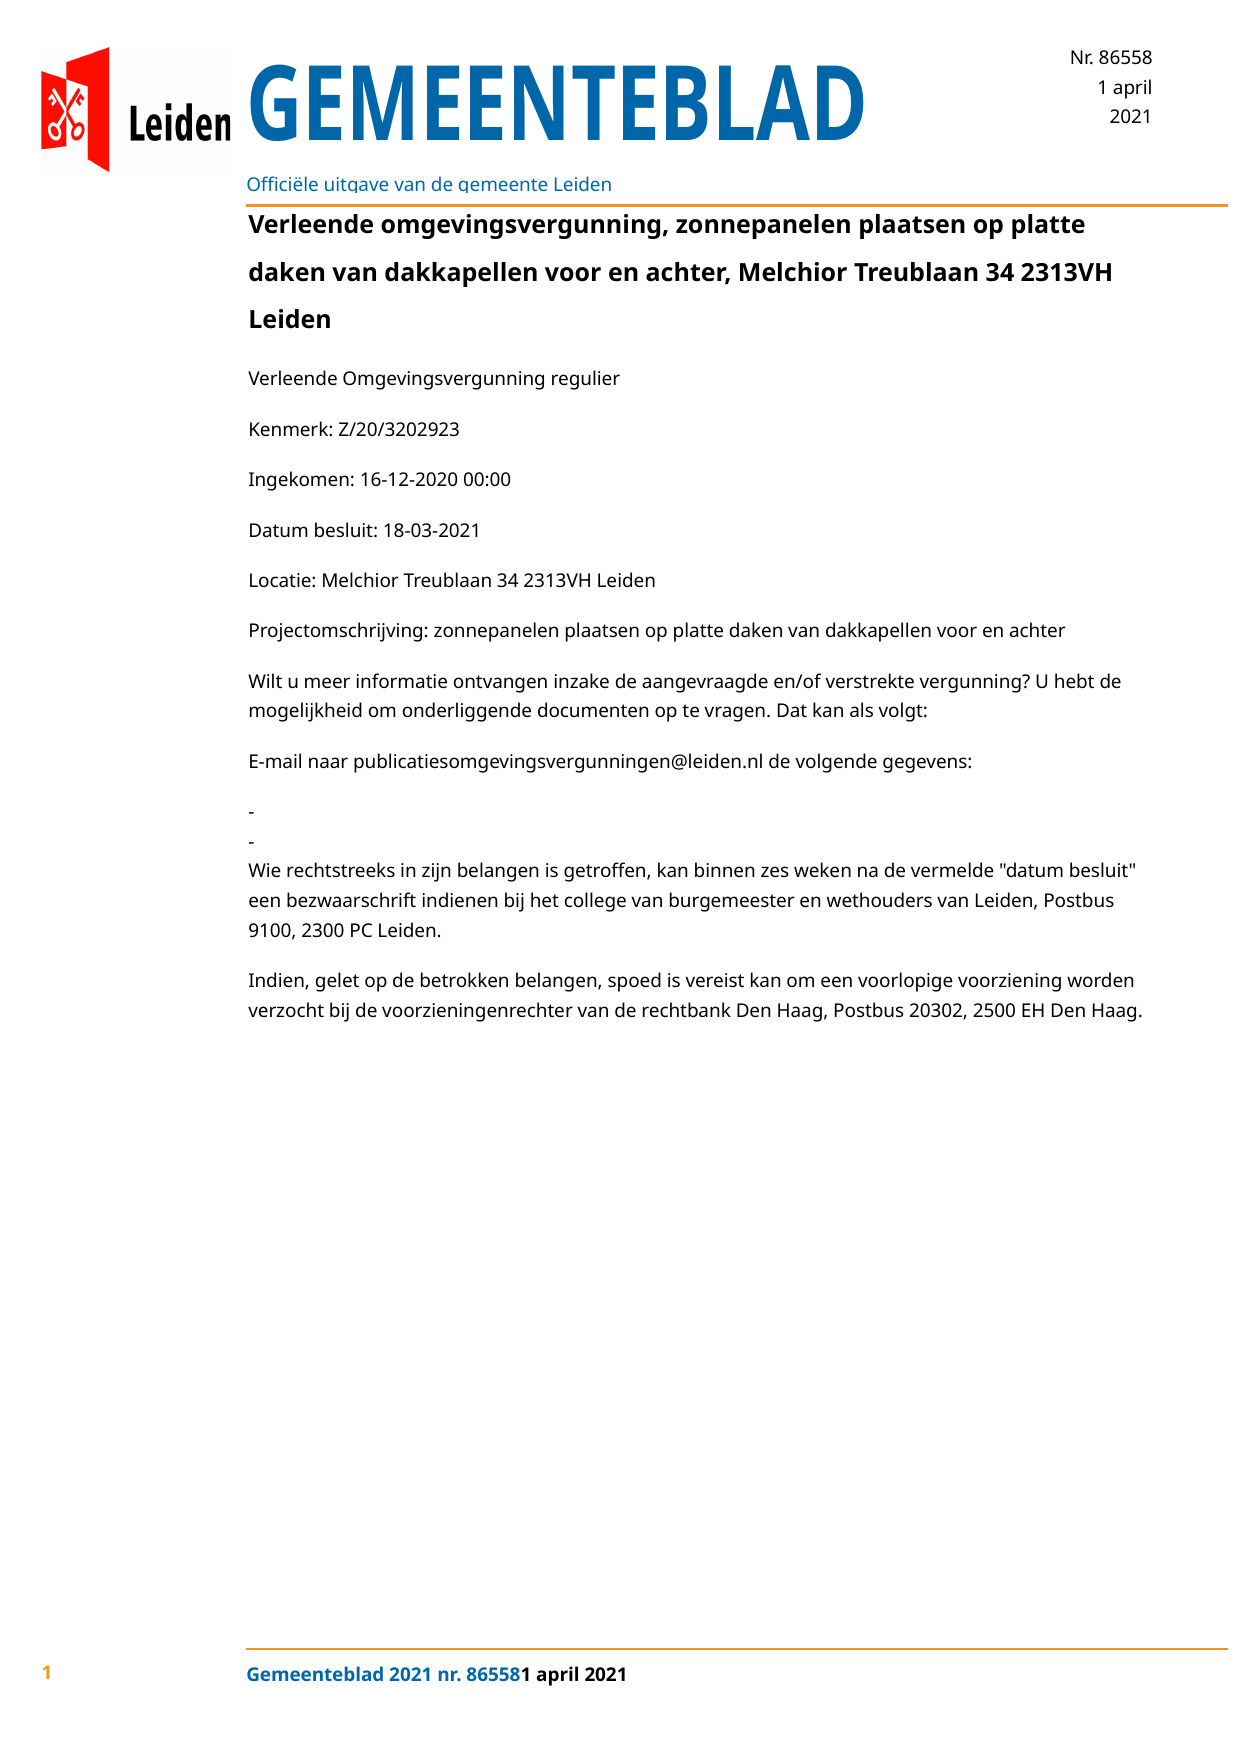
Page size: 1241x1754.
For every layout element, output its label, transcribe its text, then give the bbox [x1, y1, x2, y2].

text Kenmerk: Z/20/3202923 [248, 416, 1152, 442]
text Wilt u meer informatie ontvangen inzake de aangevraagde en/of verstrekte vergunning? U hebt de mogelijkheid om onderliggende documenten op te vragen. Dat kan als volgt: [248, 668, 1152, 723]
text Verleende Omgevingsvergunning regulier [248, 366, 1152, 391]
text Wie rechtstreeks in zijn belangen is getroffen, kan binnen zes weken na de vermelde "datum besluit" een bezwaarschrift indienen bij het college van burgemeester en wethouders van Leiden, Postbus 9100, 2300 PC Leiden. [248, 858, 1152, 942]
text Indien, gelet op de betrokken belangen, spoed is vereist kan om een voorlopige voorziening worden verzocht bij de voorzieningenrechter van de rechtbank Den Haag, Postbus 20302, 2500 EH Den Haag. [248, 967, 1152, 1022]
text Verleende omgevingsvergunning, zonnepanelen plaatsen op platte daken van dakkapellen voor en achter, Melchior Treublaan 34 2313VH Leiden [248, 207, 1152, 336]
text E-mail naar publicatiesomgevingsvergunningen@leiden.nl de volgende gegevens: [248, 748, 1152, 774]
text Datum besluit: 18-03-2021 [248, 517, 1152, 542]
text Ingekomen: 16-12-2020 00:00 [248, 466, 1152, 492]
picture [41, 47, 231, 172]
text Projectomschrijving: zonnepanelen plaatsen op platte daken van dakkapellen voor en achter [248, 618, 1152, 643]
text Locatie: Melchior Treublaan 34 2313VH Leiden [248, 567, 1152, 593]
